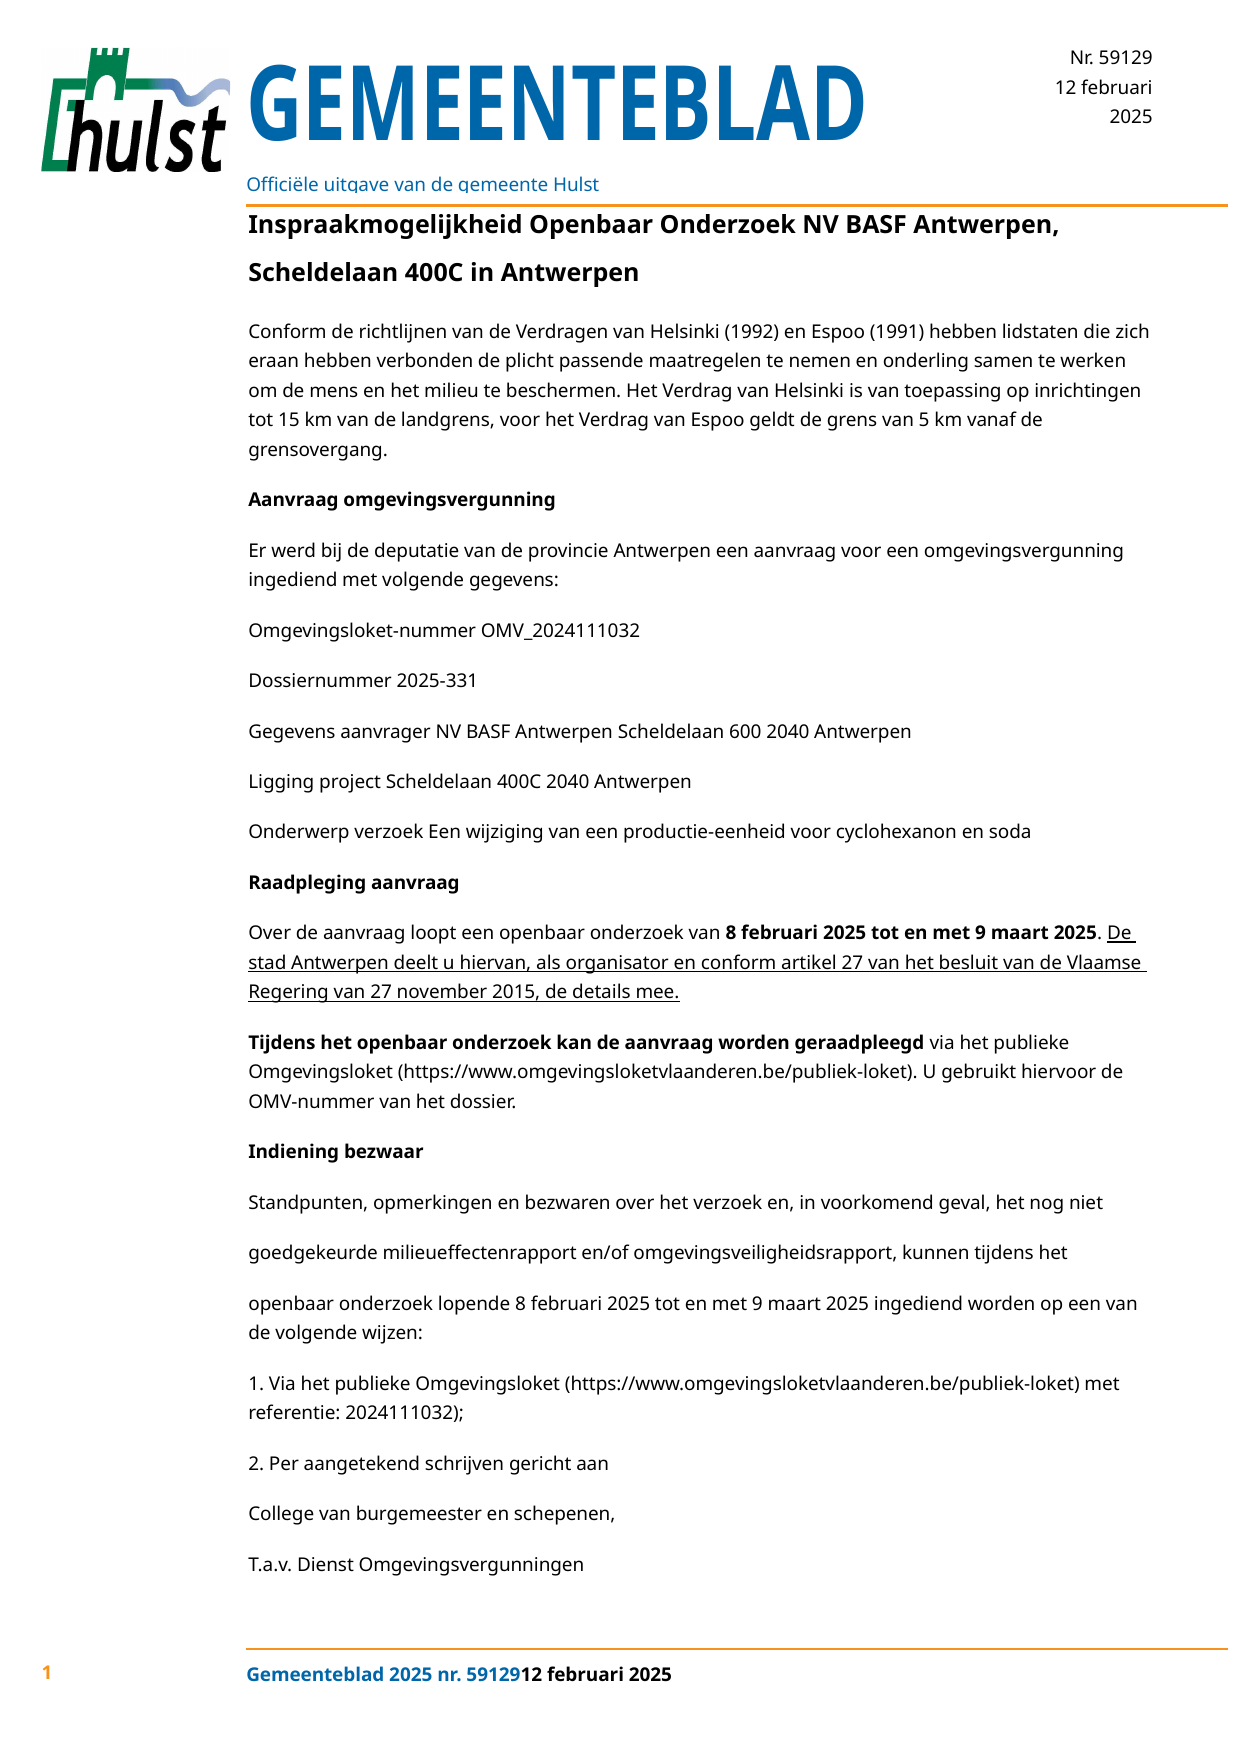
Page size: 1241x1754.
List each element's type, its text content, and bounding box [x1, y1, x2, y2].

text Inspraakmogelijkheid Openbaar Onderzoek NV BASF Antwerpen, Scheldelaan 400C in Antwerpen [248, 207, 1152, 288]
text Tijdens het openbaar onderzoek kan de aanvraag worden geraadpleegd via het publieke Omgevingsloket (https://www.omgevingsloketvlaanderen.be/publiek-loket). U gebruikt hiervoor de OMV-nummer van het dossier. [248, 1029, 1152, 1114]
text Er werd bij de deputatie van de provincie Antwerpen een aanvraag voor een omgevingsvergunning ingediend met volgende gegevens: [248, 537, 1152, 592]
text openbaar onderzoek lopende 8 februari 2025 tot en met 9 maart 2025 ingediend worden op een van de volgende wijzen: [248, 1290, 1152, 1345]
text Onderwerp verzoek Een wijziging van een productie-eenheid voor cyclohexanon en soda [248, 819, 1152, 844]
text Dossiernummer 2025-331 [248, 667, 1152, 693]
text Over de aanvraag loopt een openbaar onderzoek van 8 februari 2025 tot en met 9 maart 2025. De stad Antwerpen deelt u hiervan, als organisator en conform artikel 27 van het besluit van de Vlaamse Regering van 27 november 2015, de details mee. [248, 919, 1152, 1004]
text Conform de richtlijnen van de Verdragen van Helsinki (1992) en Espoo (1991) hebben lidstaten die zich eraan hebben verbonden de plicht passende maatregelen te nemen en onderling samen te werken om de mens en het milieu te beschermen. Het Verdrag van Helsinki is van toepassing op inrichtingen tot 15 km van de landgrens, voor het Verdrag van Espoo geldt de grens van 5 km vanaf de grensovergang. [248, 318, 1152, 462]
text Gegevens aanvrager NV BASF Antwerpen Scheldelaan 600 2040 Antwerpen [248, 718, 1152, 744]
text 2. Per aangetekend schrijven gericht aan [248, 1450, 1152, 1476]
text Aanvraag omgevingsvergunning [248, 487, 1152, 512]
text College van burgemeester en schepenen, [248, 1500, 1152, 1526]
text Raadpleging aanvraag [248, 869, 1152, 895]
text Standpunten, opmerkingen en bezwaren over het verzoek en, in voorkomend geval, het nog niet [248, 1189, 1152, 1215]
text 1. Via het publieke Omgevingsloket (https://www.omgevingsloketvlaanderen.be/publiek-loket) met referentie: 2024111032); [248, 1370, 1152, 1425]
picture [41, 47, 231, 172]
text T.a.v. Dienst Omgevingsvergunningen [248, 1551, 1152, 1577]
text Ligging project Scheldelaan 400C 2040 Antwerpen [248, 768, 1152, 794]
text Indiening bezwaar [248, 1139, 1152, 1164]
text goedgekeurde milieueffectenrapport en/of omgevingsveiligheidsrapport, kunnen tijdens het [248, 1239, 1152, 1265]
text Omgevingsloket-nummer OMV_2024111032 [248, 617, 1152, 643]
